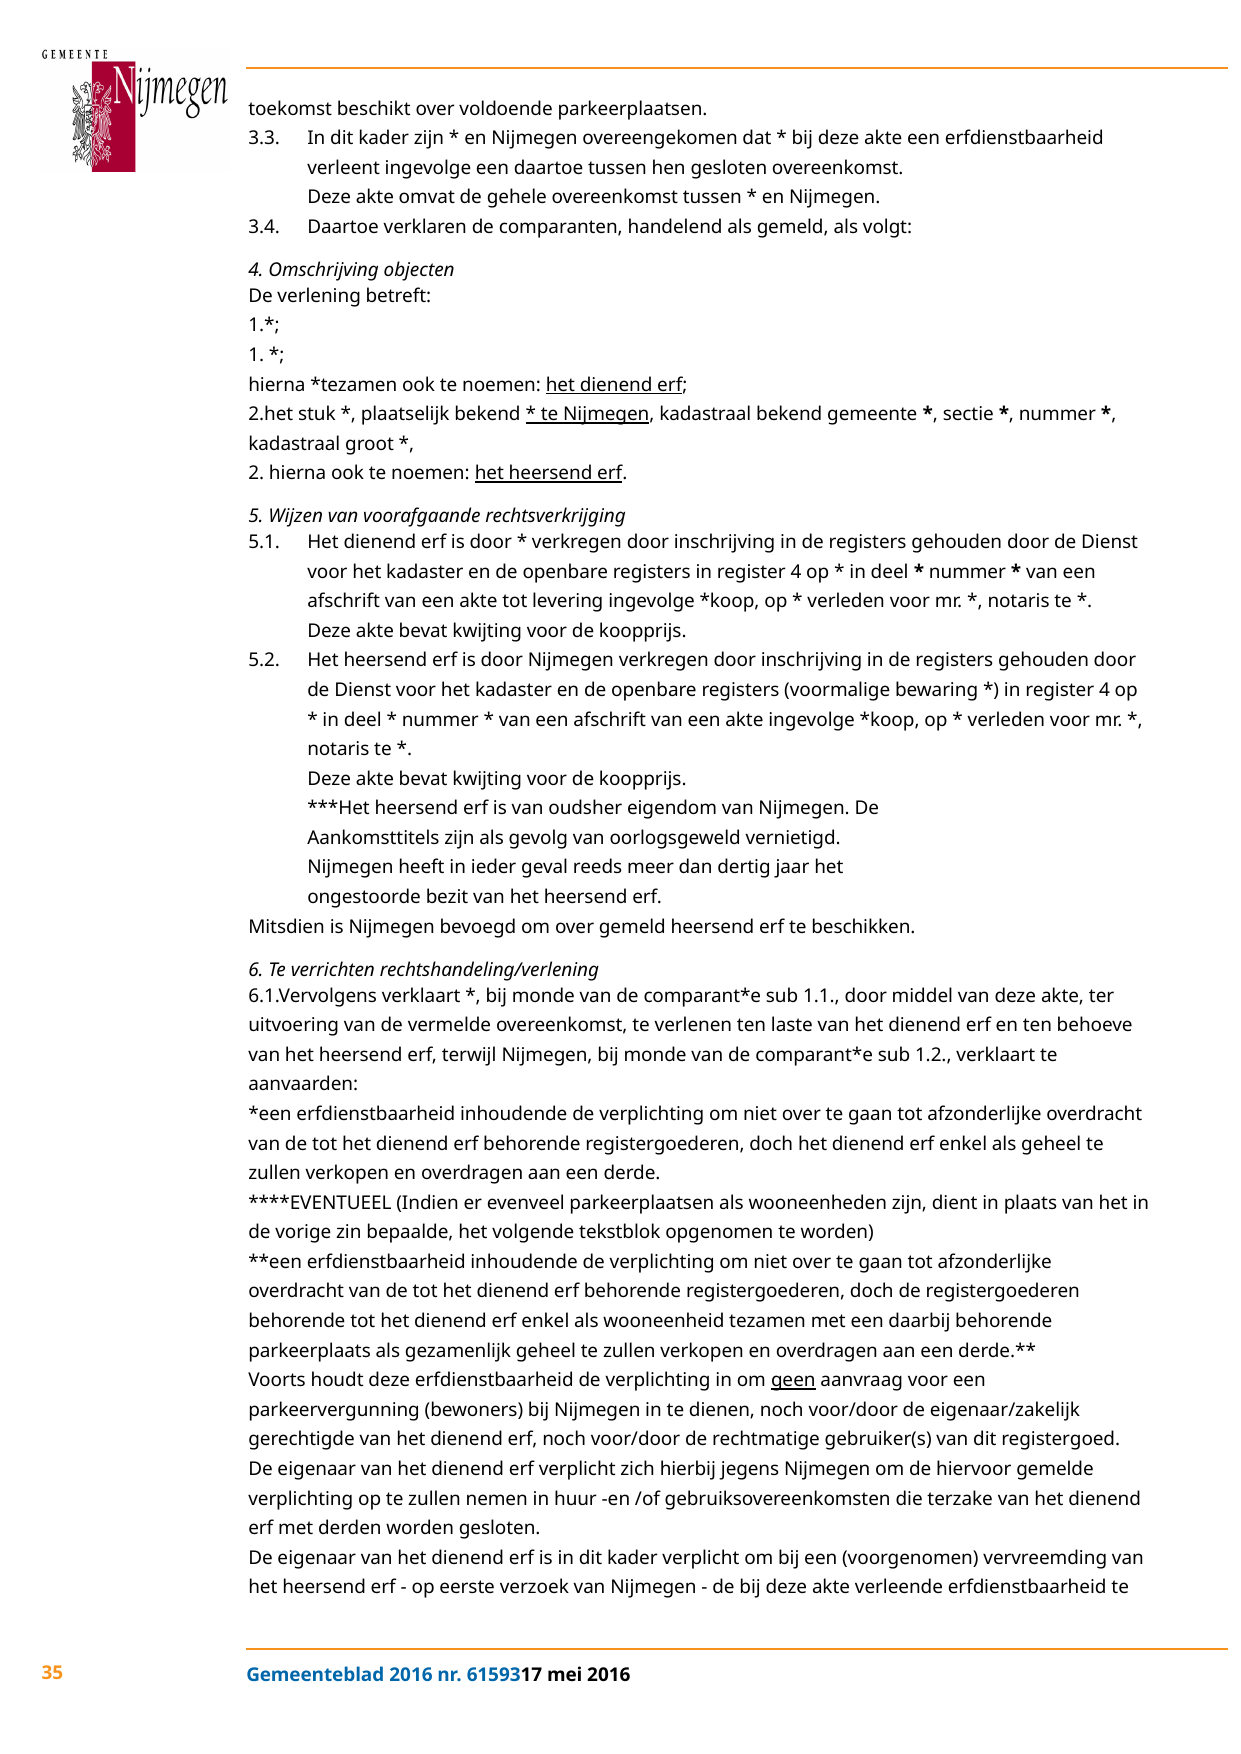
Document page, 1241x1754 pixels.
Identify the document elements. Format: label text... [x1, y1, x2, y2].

text De eigenaar van het dienend erf is in dit kader verplicht om bij een (voorgenomen) vervreemding van het heersend erf - op eerste verzoek van Nijmegen - de bij deze akte verleende erfdienstbaarheid te [248, 1544, 1152, 1599]
list In dit kader zijn * en Nijmegen overeengekomen dat * bij deze akte een erfdienstbaarheid verleent ingevolge een daartoe tussen hen gesloten overeenkomst. [248, 124, 1152, 180]
picture [41, 47, 231, 172]
text 1.*; [248, 312, 1152, 337]
text 2.het stuk *, plaatselijk bekend * te Nijmegen, kadastraal bekend gemeente *, sectie *, nummer *, kadastraal groot *, [248, 400, 1152, 456]
text ****EVENTUEEL (Indien er evenveel parkeerplaatsen als wooneenheden zijn, dient in plaats van het in de vorige zin bepaalde, het volgende tekstblok opgenomen te worden) [248, 1189, 1152, 1244]
text 2. hierna ook te noemen: het heersend erf. [248, 459, 1152, 485]
list Deze akte bevat kwijting voor de koopprijs. [248, 617, 1152, 643]
list Het heersend erf is door Nijmegen verkregen door inschrijving in de registers gehouden door de Dienst voor het kadaster en de openbare registers (voormalige bewaring *) in register 4 op * in deel * nummer * van een afschrift van een akte ingevolge *koop, op * verleden voor mr. *, notaris te *. [248, 647, 1152, 761]
text 5. Wijzen van voorafgaande rechtsverkrijging [248, 503, 1152, 528]
text 1. *; [248, 341, 1152, 367]
text toekomst beschikt over voldoende parkeerplaatsen. [248, 95, 1152, 121]
text Mitsdien is Nijmegen bevoegd om over gemeld heersend erf te beschikken. [248, 913, 1152, 939]
text 4. Omschrijving objecten [248, 256, 1152, 282]
list ongestoorde bezit van het heersend erf. [248, 883, 1152, 909]
text hierna *tezamen ook te noemen: het dienend erf; [248, 371, 1152, 396]
list Deze akte omvat de gehele overeenkomst tussen * en Nijmegen. [248, 183, 1152, 209]
text Voorts houdt deze erfdienstbaarheid de verplichting in om geen aanvraag voor een parkeervergunning (bewoners) bij Nijmegen in te dienen, noch voor/door de eigenaar/zakelijk gerechtigde van het dienend erf, noch voor/door de rechtmatige gebruiker(s) van dit registergoed. [248, 1366, 1152, 1451]
list Nijmegen heeft in ieder geval reeds meer dan dertig jaar het [248, 854, 1152, 879]
text De eigenaar van het dienend erf verplicht zich hierbij jegens Nijmegen om de hiervoor gemelde verplichting op te zullen nemen in huur -en /of gebruiksovereenkomsten die terzake van het dienend erf met derden worden gesloten. [248, 1455, 1152, 1540]
list Deze akte bevat kwijting voor de koopprijs. [248, 765, 1152, 791]
text 6. Te verrichten rechtshandeling/verlening [248, 956, 1152, 982]
list Het dienend erf is door * verkregen door inschrijving in de registers gehouden door de Dienst voor het kadaster en de openbare registers in register 4 op * in deel * nummer * van een afschrift van een akte tot levering ingevolge *koop, op * verleden voor mr. *, notaris te *. [248, 528, 1152, 613]
text 6.1.Vervolgens verklaart *, bij monde van de comparant*e sub 1.1., door middel van deze akte, ter uitvoering van de vermelde overeenkomst, te verlenen ten laste van het dienend erf en ten behoeve van het heersend erf, terwijl Nijmegen, bij monde van de comparant*e sub 1.2., verklaart te aanvaarden: [248, 982, 1152, 1096]
list Aankomsttitels zijn als gevolg van oorlogsgeweld vernietigd. [248, 824, 1152, 850]
text De verlening betreft: [248, 282, 1152, 308]
text **een erfdienstbaarheid inhoudende de verplichting om niet over te gaan tot afzonderlijke overdracht van de tot het dienend erf behorende registergoederen, doch de registergoederen behorende tot het dienend erf enkel als wooneenheid tezamen met een daarbij behorende parkeerplaats als gezamenlijk geheel te zullen verkopen en overdragen aan een derde.** [248, 1248, 1152, 1362]
text *een erfdienstbaarheid inhoudende de verplichting om niet over te gaan tot afzonderlijke overdracht van de tot het dienend erf behorende registergoederen, doch het dienend erf enkel als geheel te zullen verkopen en overdragen aan een derde. [248, 1100, 1152, 1185]
list ***Het heersend erf is van oudsher eigendom van Nijmegen. De [248, 794, 1152, 820]
list Daartoe verklaren de comparanten, handelend als gemeld, als volgt: [248, 213, 1152, 239]
